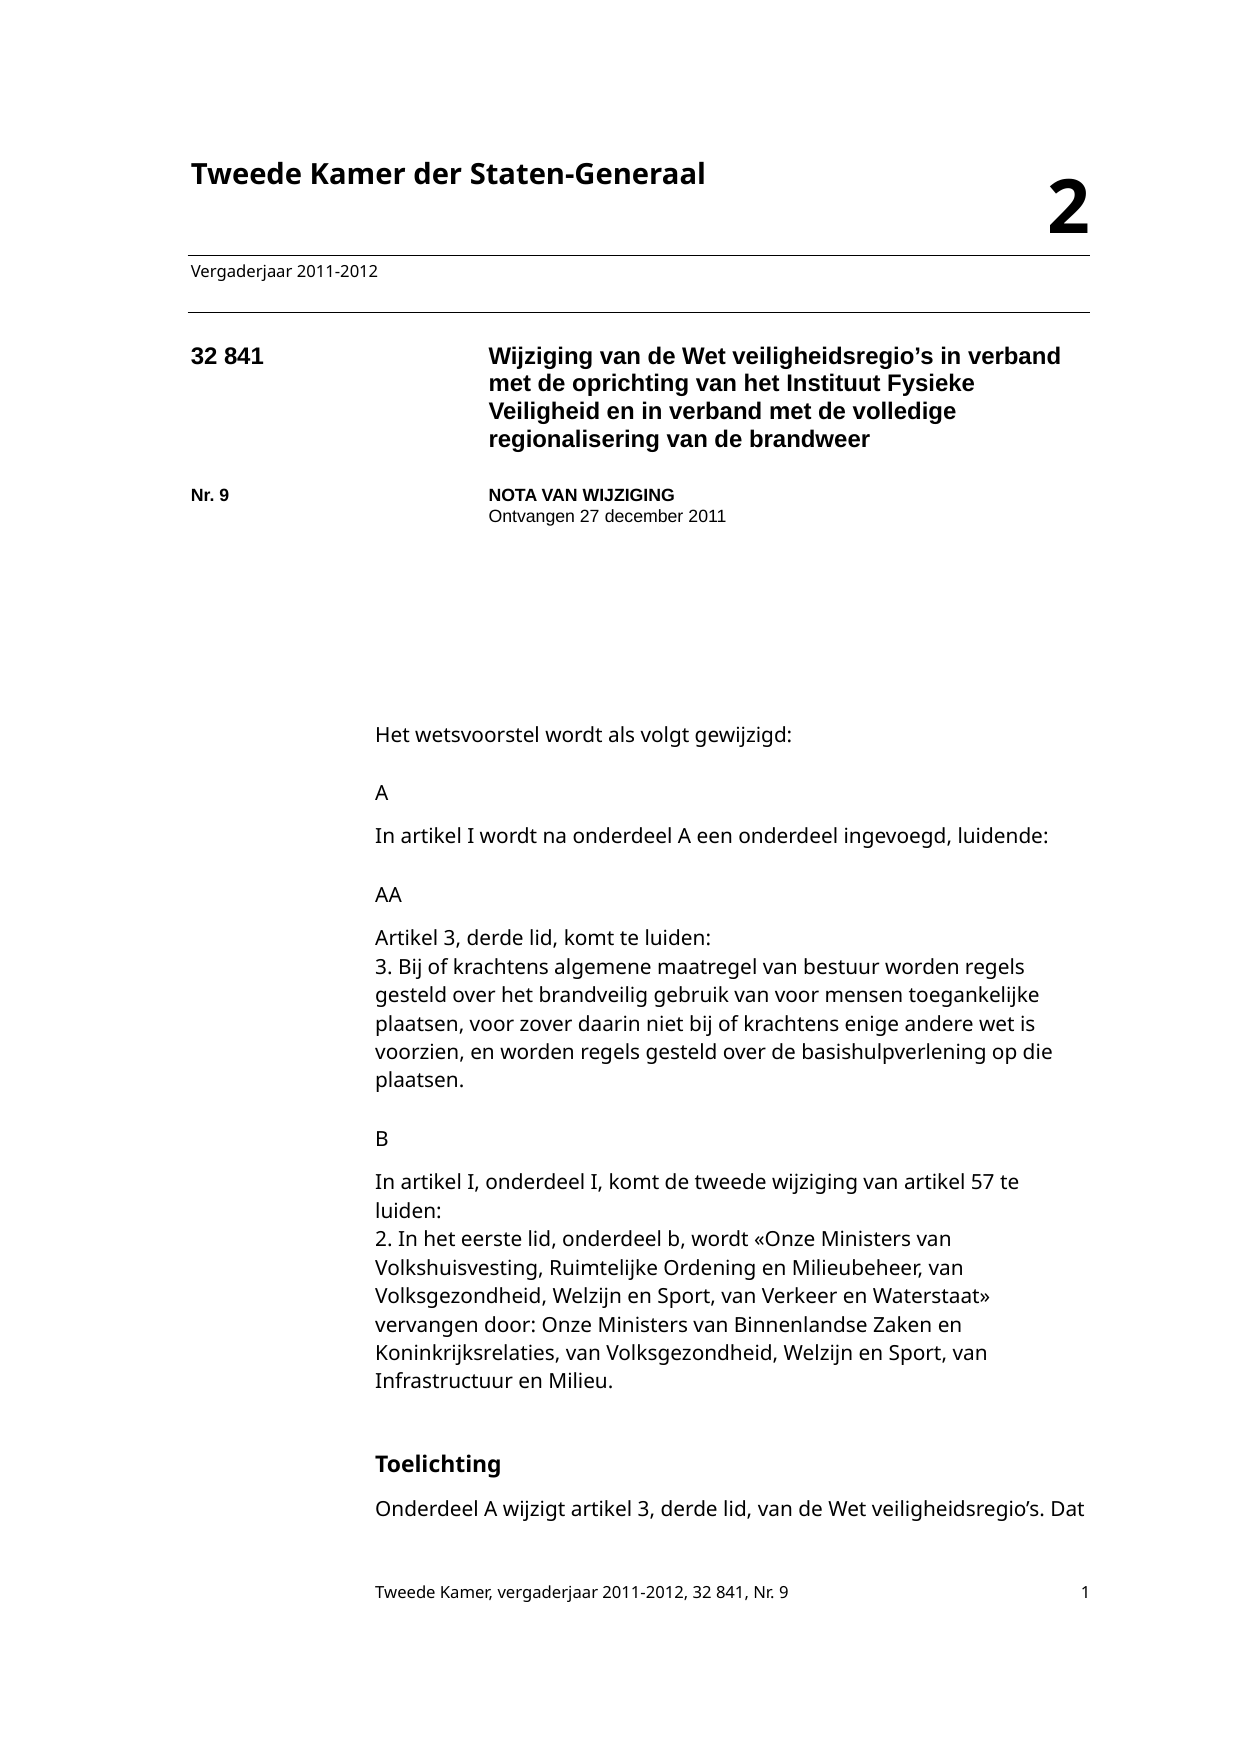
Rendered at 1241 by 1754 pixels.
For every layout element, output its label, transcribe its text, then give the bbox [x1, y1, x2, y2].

text Het wetsvoorstel wordt als volgt gewijzigd: [375, 720, 1090, 748]
text In artikel I, onderdeel I, komt de tweede wijziging van artikel 57 te luiden: [375, 1167, 1090, 1224]
text Artikel 3, derde lid, komt te luiden: [375, 923, 1090, 952]
table_cell NOTA VAN WIJZIGING Ontvangen 27 december 2011 [485, 482, 1090, 601]
table_cell Vergaderjaar 2011-2012 [188, 256, 485, 312]
text Onderdeel A wijzigt artikel 3, derde lid, van de Wet veiligheidsregio’s. Dat [375, 1494, 1090, 1522]
table_header Tweede Kamer der Staten-Generaal [188, 150, 909, 255]
table_cell Nr. 9 [188, 482, 485, 601]
text B [375, 1124, 1090, 1152]
text In artikel I wordt na onderdeel A een onderdeel ingevoegd, luidende: [375, 822, 1090, 850]
table_header 2 [910, 150, 1090, 255]
table_cell [485, 313, 1090, 339]
text 3. Bij of krachtens algemene maatregel van bestuur worden regels gesteld over het brandveilig gebruik van voor mensen toegankelijke plaatsen, voor zover daarin niet bij of krachtens enige andere wet is voorzien, en worden regels gesteld over de basishulpverlening op die plaatsen. [375, 952, 1090, 1094]
table_cell 32 841 [188, 339, 485, 482]
table_cell [485, 256, 1090, 312]
text AA [375, 880, 1090, 908]
table_cell [188, 313, 485, 339]
table_cell Wijziging van de Wet veiligheidsregio’s in verband met de oprichting van het Instituut Fysieke Veiligheid en in verband met de volledige regionalisering van de brandweer [485, 339, 1090, 482]
text A [375, 778, 1090, 807]
subtitle Toelichting [375, 1447, 1090, 1479]
text 2. In het eerste lid, onderdeel b, wordt «Onze Ministers van Volkshuisvesting, Ruimtelijke Ordening en Milieubeheer, van Volksgezondheid, Welzijn en Sport, van Verkeer en Waterstaat» vervangen door: Onze Ministers van Binnenlandse Zaken en Koninkrijksrelaties, van Volksgezondheid, Welzijn en Sport, van Infrastructuur en Milieu. [375, 1224, 1090, 1395]
